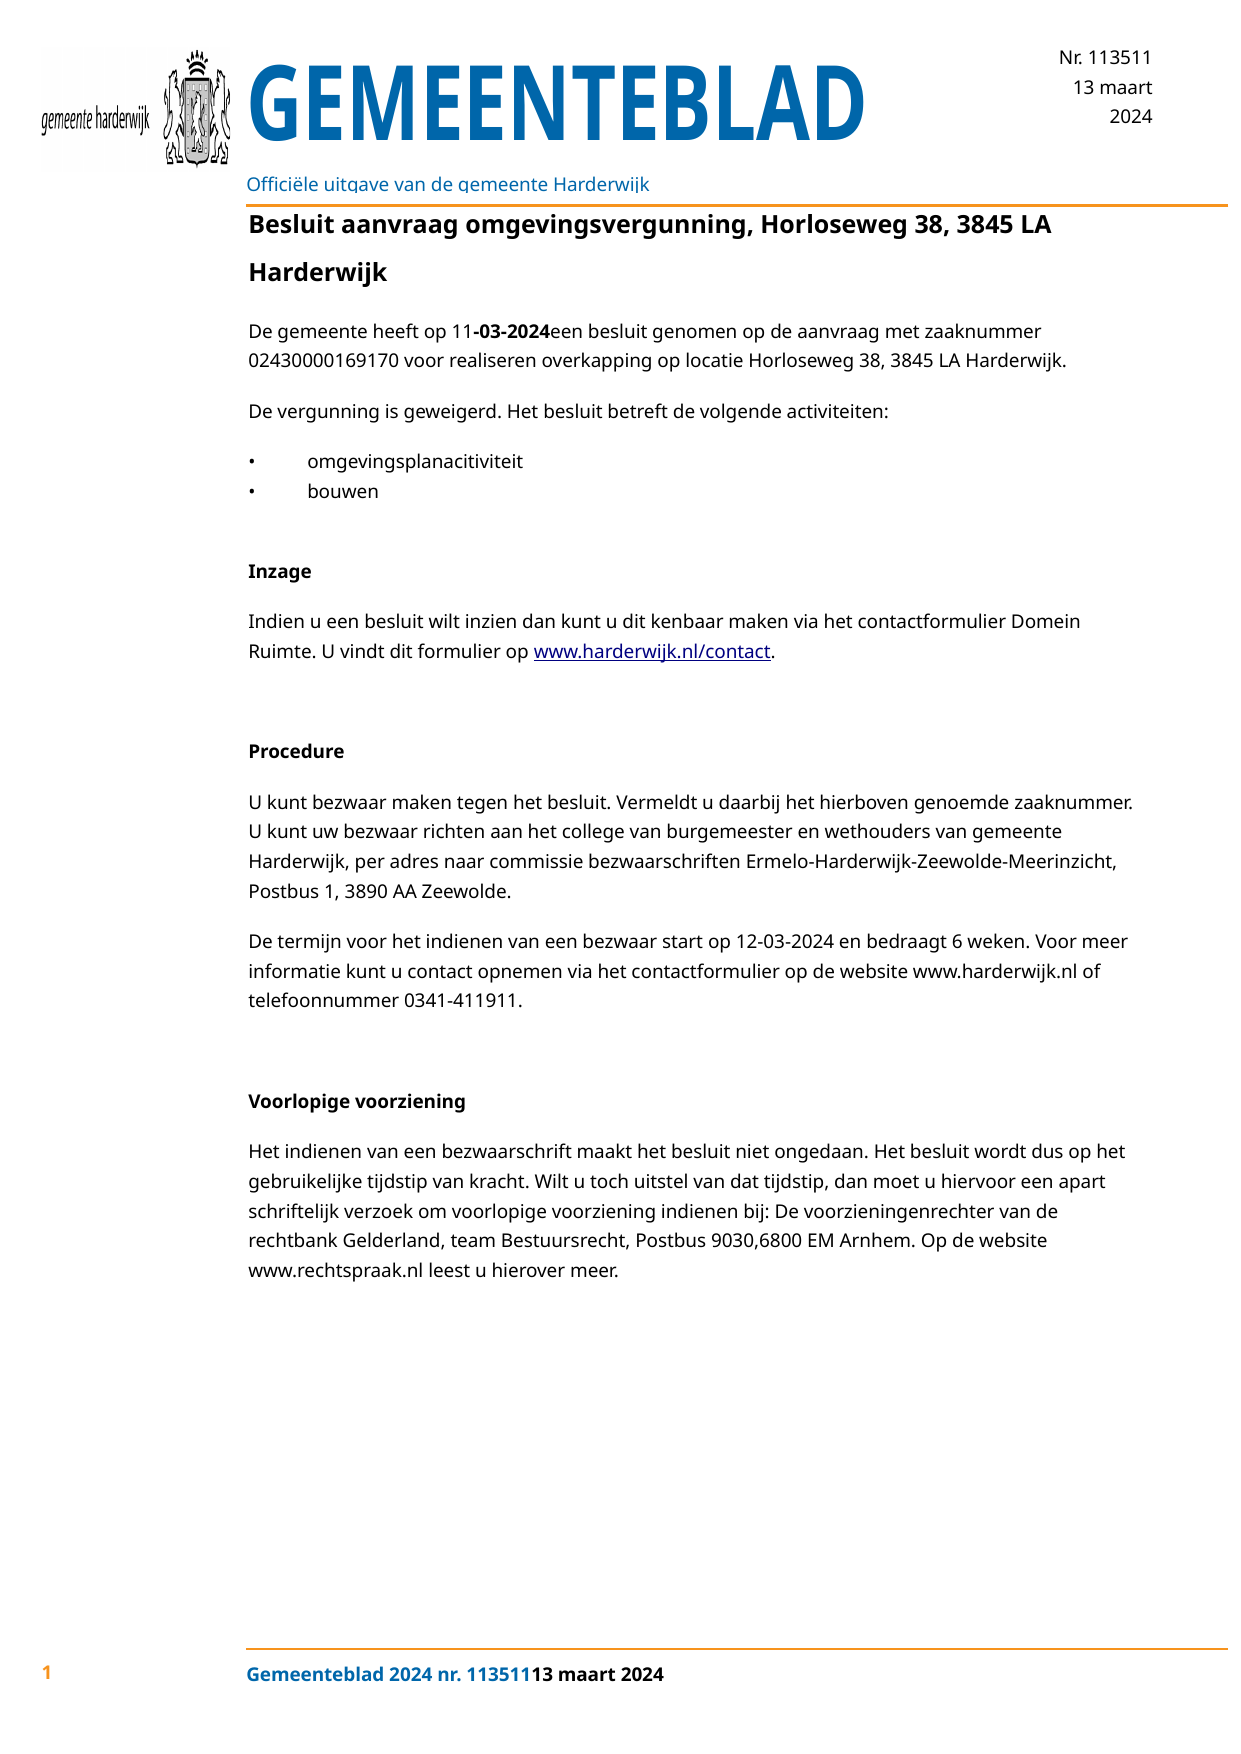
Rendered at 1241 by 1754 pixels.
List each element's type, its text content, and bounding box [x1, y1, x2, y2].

text Het indienen van een bezwaarschrift maakt het besluit niet ongedaan. Het besluit wordt dus op het gebruikelijke tijdstip van kracht. Wilt u toch uitstel van dat tijdstip, dan moet u hiervoor een apart schriftelijk verzoek om voorlopige voorziening indienen bij: De voorzieningenrechter van de rechtbank Gelderland, team Bestuursrecht, Postbus 9030,6800 EM Arnhem. Op de website www.rechtspraak.nl leest u hierover meer. [248, 1139, 1152, 1283]
list omgevingsplanacitiviteit [248, 448, 1152, 474]
text Inzage [248, 558, 1152, 584]
text De vergunning is geweigerd. Het besluit betreft de volgende activiteiten: [248, 398, 1152, 424]
text Voorlopige voorziening [248, 1088, 1152, 1114]
text De gemeente heeft op 11-03-2024een besluit genomen op de aanvraag met zaaknummer 02430000169170 voor realiseren overkapping op locatie Horloseweg 38, 3845 LA Harderwijk. [248, 318, 1152, 373]
text Besluit aanvraag omgevingsvergunning, Horloseweg 38, 3845 LA Harderwijk [248, 207, 1152, 288]
list bouwen [248, 478, 1152, 504]
text Procedure [248, 739, 1152, 764]
picture [41, 47, 231, 172]
text U kunt bezwaar maken tegen het besluit. Vermeldt u daarbij het hierboven genoemde zaaknummer. U kunt uw bezwaar richten aan het college van burgemeester en wethouders van gemeente Harderwijk, per adres naar commissie bezwaarschriften Ermelo-Harderwijk-Zeewolde-Meerinzicht, Postbus 1, 3890 AA Zeewolde. [248, 789, 1152, 904]
text De termijn voor het indienen van een bezwaar start op 12-03-2024 en bedraagt 6 weken. Voor meer informatie kunt u contact opnemen via het contactformulier op de website www.harderwijk.nl of telefoonnummer 0341-411911. [248, 928, 1152, 1013]
text Indien u een besluit wilt inzien dan kunt u dit kenbaar maken via het contactformulier Domein Ruimte. U vindt dit formulier op www.harderwijk.nl/contact. [248, 608, 1152, 664]
